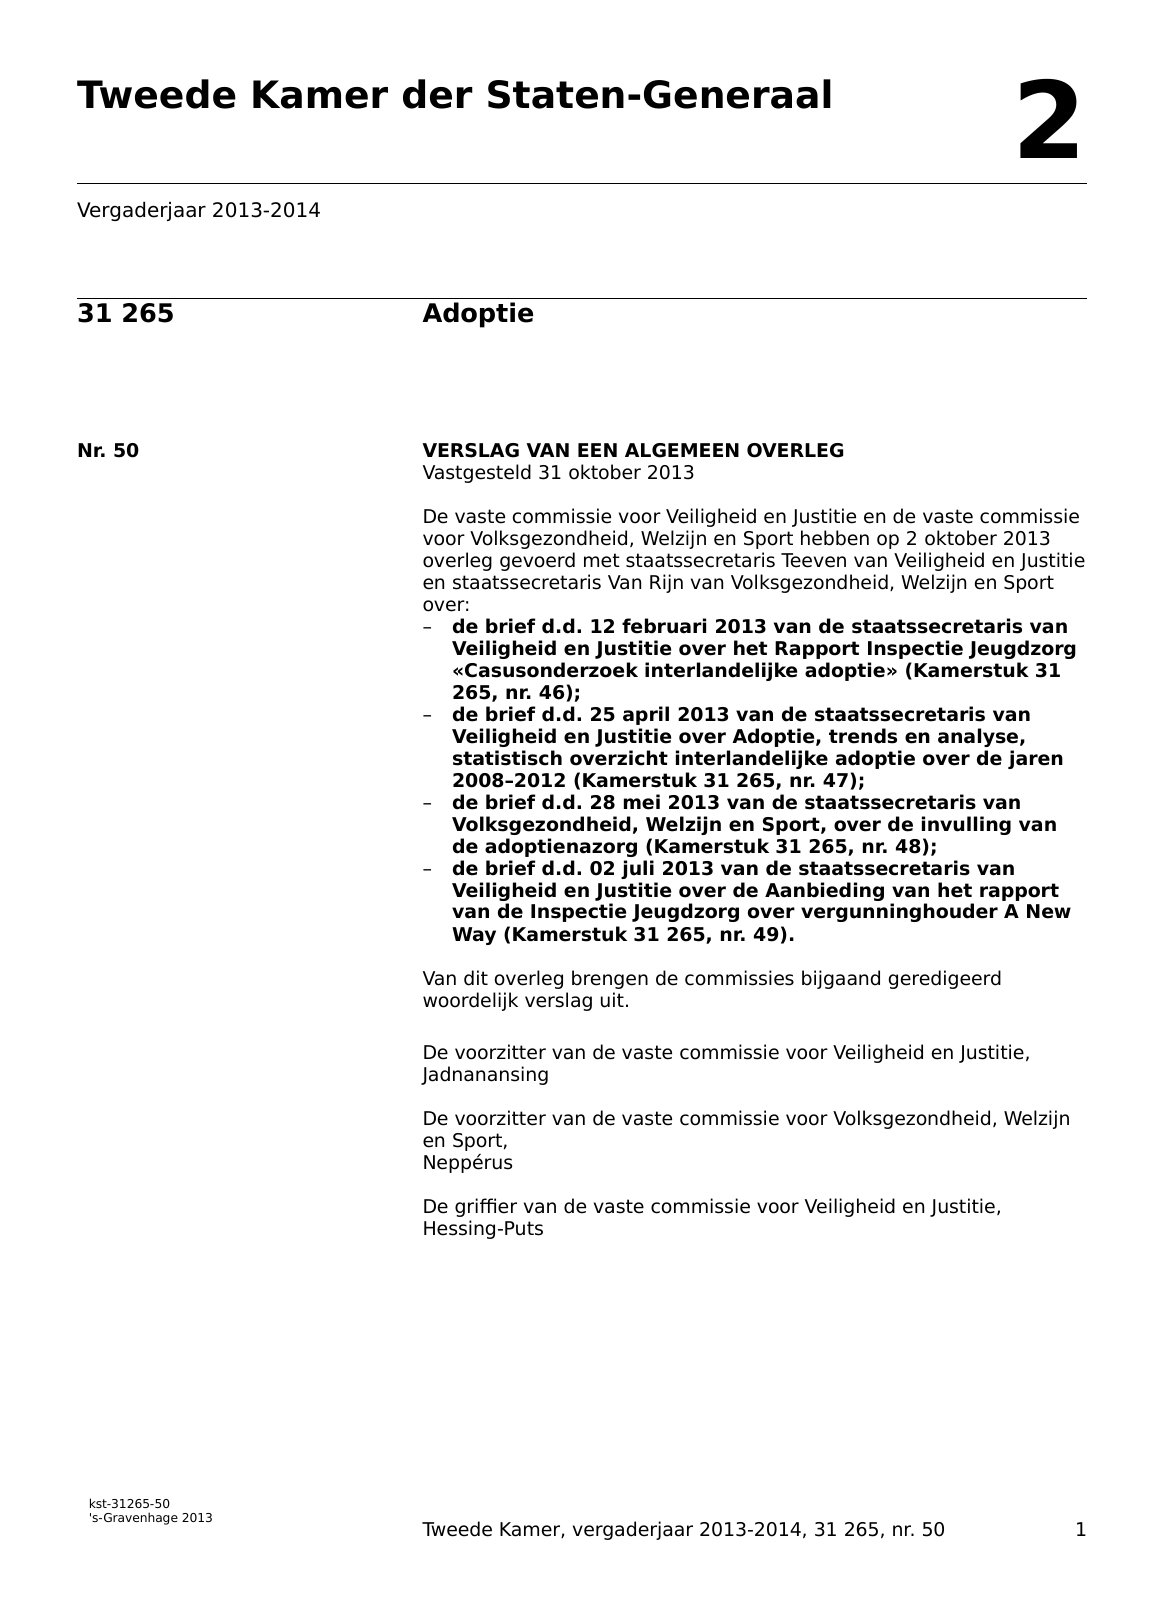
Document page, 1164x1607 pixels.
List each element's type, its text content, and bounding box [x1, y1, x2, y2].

table_header Tweede Kamer der Staten-Generaal [77, 59, 886, 183]
text – de brief d.d. 25 april 2013 van de staatssecretaris van Veiligheid en Justitie over Adoptie, trends en analyse, statistisch overzicht interlandelijke adoptie over de jaren 2008–2012 (Kamerstuk 31 265, nr. 47); [422, 704, 1087, 792]
table_header 2 [886, 59, 1087, 183]
text – de brief d.d. 12 februari 2013 van de staatssecretaris van Veiligheid en Justitie over het Rapport Inspectie Jeugdzorg «Casusonderzoek interlandelijke adoptie» (Kamerstuk 31 265, nr. 46); [422, 616, 1087, 704]
subtitle 31 265 Adoptie [77, 299, 1087, 329]
text Van dit overleg brengen de commissies bijgaand geredigeerd woordelijk verslag uit. [422, 968, 1087, 1012]
table_cell Vergaderjaar 2013-2014 [77, 184, 1087, 298]
text De griffier van de vaste commissie voor Veiligheid en Justitie, Hessing-Puts [422, 1196, 1087, 1240]
text – de brief d.d. 28 mei 2013 van de staatssecretaris van Volksgezondheid, Welzijn en Sport, over de invulling van de adoptienazorg (Kamerstuk 31 265, nr. 48); [422, 792, 1087, 857]
text kst-31265-50 [88, 1497, 323, 1511]
text Vastgesteld 31 oktober 2013 [422, 462, 1087, 484]
text 's-Gravenhage 2013 [88, 1511, 323, 1525]
text – de brief d.d. 02 juli 2013 van de staatssecretaris van Veiligheid en Justitie over de Aanbieding van het rapport van de Inspectie Jeugdzorg over vergunninghouder A New Way (Kamerstuk 31 265, nr. 49). [422, 857, 1087, 945]
text De vaste commissie voor Veiligheid en Justitie en de vaste commissie voor Volksgezondheid, Welzijn en Sport hebben op 2 oktober 2013 overleg gevoerd met staatssecretaris Teeven van Veiligheid en Justitie en staatssecretaris Van Rijn van Volksgezondheid, Welzijn en Sport over: [422, 506, 1087, 616]
text De voorzitter van de vaste commissie voor Veiligheid en Justitie, Jadnanansing [422, 1042, 1087, 1086]
text De voorzitter van de vaste commissie voor Volksgezondheid, Welzijn en Sport, Neppérus [422, 1108, 1087, 1174]
subtitle Nr. 50 VERSLAG VAN EEN ALGEMEEN OVERLEG [77, 440, 1087, 462]
